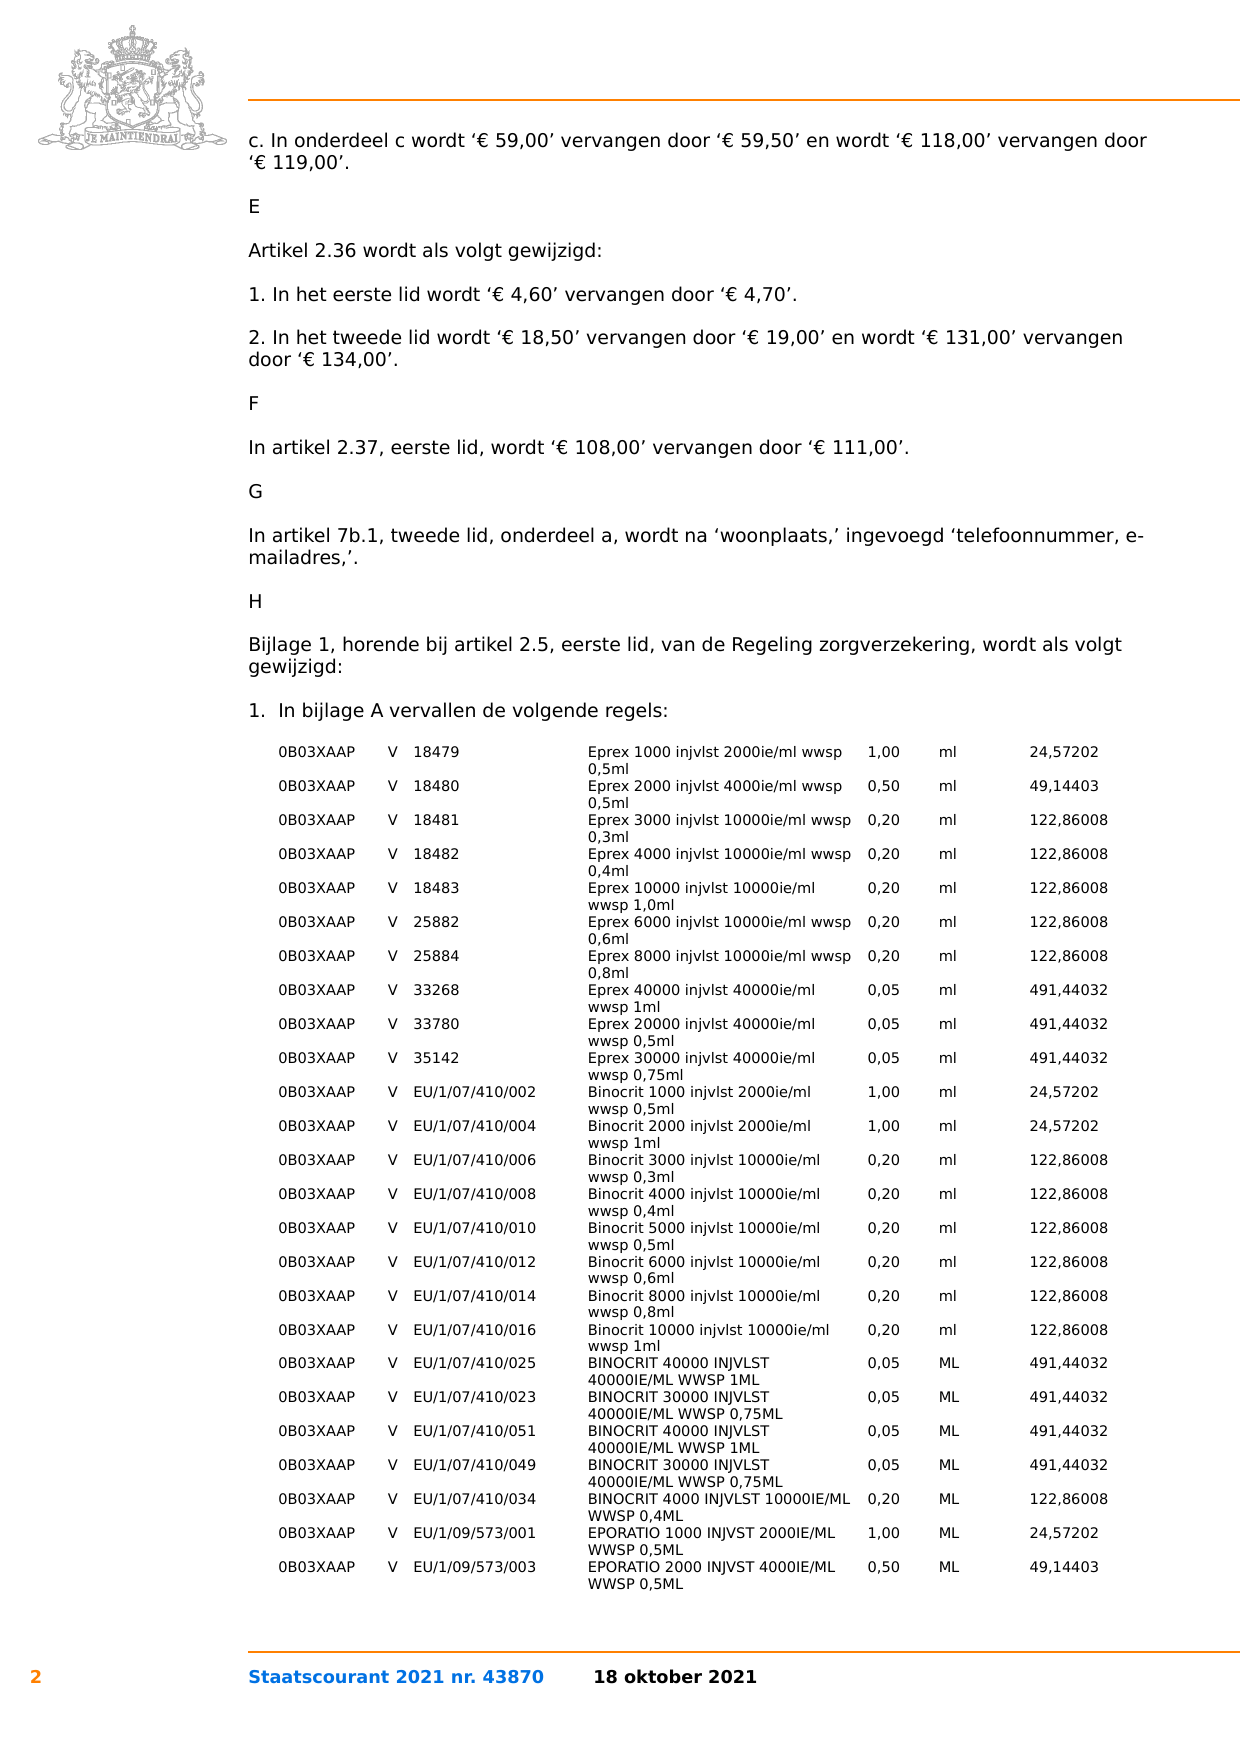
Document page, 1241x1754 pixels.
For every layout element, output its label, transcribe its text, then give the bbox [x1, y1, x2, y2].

table_cell Binocrit 2000 injvlst 2000ie/ml wwsp 1ml [582, 1118, 862, 1152]
text H [248, 591, 1163, 612]
text 1. In het eerste lid wordt ‘€ 4,60’ vervangen door ‘€ 4,70’. [248, 283, 1163, 305]
table_cell 0B03XAAP [278, 1559, 382, 1593]
table_cell Binocrit 5000 injvlst 10000ie/ml wwsp 0,5ml [582, 1220, 862, 1253]
table_cell ml [933, 948, 1023, 982]
table_cell 122,86008 [1023, 1152, 1163, 1186]
table_cell 1,00 [862, 1118, 932, 1152]
table_cell Eprex 20000 injvlst 40000ie/ml wwsp 0,5ml [582, 1016, 862, 1050]
table_cell 0B03XAAP [278, 812, 382, 846]
table_cell V [382, 1389, 407, 1423]
table_cell EU/1/07/410/012 [407, 1254, 582, 1287]
table_cell EU/1/09/573/001 [407, 1525, 582, 1559]
table_cell 0B03XAAP [278, 1152, 382, 1186]
table_cell BINOCRIT 4000 INJVLST 10000IE/ML WWSP 0,4ML [582, 1491, 862, 1525]
table_cell 0,20 [862, 1491, 932, 1525]
text 1. In bijlage A vervallen de volgende regels: [248, 700, 1163, 722]
text In artikel 2.37, eerste lid, wordt ‘€ 108,00’ vervangen door ‘€ 111,00’. [248, 437, 1163, 459]
table_cell ML [933, 1355, 1023, 1389]
table_cell ML [933, 1389, 1023, 1423]
table_cell EU/1/07/410/006 [407, 1152, 582, 1186]
text c. In onderdeel c wordt ‘€ 59,00’ vervangen door ‘€ 59,50’ en wordt ‘€ 118,00’ vervangen door ‘€ 119,00’. [248, 130, 1163, 174]
table_cell 25882 [407, 914, 582, 948]
table_cell V [382, 880, 407, 914]
table_cell 0,05 [862, 982, 932, 1016]
table_cell ml [933, 1152, 1023, 1186]
table_cell ml [933, 1118, 1023, 1152]
table_cell V [382, 1186, 407, 1219]
table_cell 491,44032 [1023, 1050, 1163, 1084]
table_cell 122,86008 [1023, 948, 1163, 982]
table_cell Eprex 8000 injvlst 10000ie/ml wwsp 0,8ml [582, 948, 862, 982]
table_cell EPORATIO 2000 INJVST 4000IE/ML WWSP 0,5ML [582, 1559, 862, 1593]
table_cell 491,44032 [1023, 1016, 1163, 1050]
table_cell V [382, 1457, 407, 1491]
table_cell 491,44032 [1023, 1457, 1163, 1491]
table_cell 491,44032 [1023, 1389, 1163, 1423]
table_cell 0,50 [862, 1559, 932, 1593]
table_cell 0,20 [862, 880, 932, 914]
table_cell 49,14403 [1023, 778, 1163, 812]
table_cell V [382, 1220, 407, 1253]
text Artikel 2.36 wordt als volgt gewijzigd: [248, 239, 1163, 262]
table_cell 0B03XAAP [278, 846, 382, 880]
table_cell EU/1/07/410/023 [407, 1389, 582, 1423]
table_cell ML [933, 1525, 1023, 1559]
table_cell 33268 [407, 982, 582, 1016]
table_cell V [382, 1050, 407, 1084]
table_cell ml [933, 1186, 1023, 1219]
table_cell Binocrit 1000 injvlst 2000ie/ml wwsp 0,5ml [582, 1084, 862, 1118]
table_cell 25884 [407, 948, 582, 982]
table_cell 24,57202 [1023, 1525, 1163, 1559]
table_cell 0,05 [862, 1423, 932, 1457]
table_cell 0,50 [862, 778, 932, 812]
table_cell EU/1/07/410/051 [407, 1423, 582, 1457]
table_header 0B03XAAP [278, 744, 382, 778]
table_cell ML [933, 1423, 1023, 1457]
table_cell 1,00 [862, 1084, 932, 1118]
table_cell 24,57202 [1023, 1118, 1163, 1152]
table_cell EU/1/07/410/014 [407, 1288, 582, 1321]
table_cell EU/1/07/410/034 [407, 1491, 582, 1525]
table_cell 0,20 [862, 812, 932, 846]
table_cell EU/1/07/410/049 [407, 1457, 582, 1491]
text F [248, 393, 1163, 415]
table_cell 0B03XAAP [278, 1389, 382, 1423]
table_cell ml [933, 778, 1023, 812]
table_cell 35142 [407, 1050, 582, 1084]
table_cell Binocrit 8000 injvlst 10000ie/ml wwsp 0,8ml [582, 1288, 862, 1321]
table_cell 0,20 [862, 1152, 932, 1186]
table_cell ML [933, 1559, 1023, 1593]
table_cell 0,20 [862, 1288, 932, 1321]
table_cell 18481 [407, 812, 582, 846]
table_cell BINOCRIT 30000 INJVLST 40000IE/ML WWSP 0,75ML [582, 1389, 862, 1423]
table_cell Eprex 3000 injvlst 10000ie/ml wwsp 0,3ml [582, 812, 862, 846]
table_cell EPORATIO 1000 INJVST 2000IE/ML WWSP 0,5ML [582, 1525, 862, 1559]
table_cell EU/1/07/410/004 [407, 1118, 582, 1152]
table_header ml [933, 744, 1023, 778]
table_cell EU/1/07/410/016 [407, 1321, 582, 1355]
table_cell ml [933, 914, 1023, 948]
table_header Eprex 1000 injvlst 2000ie/ml wwsp 0,5ml [582, 744, 862, 778]
table_cell EU/1/09/573/003 [407, 1559, 582, 1593]
table_cell 0B03XAAP [278, 1525, 382, 1559]
table_cell ml [933, 1321, 1023, 1355]
table_cell 0B03XAAP [278, 1050, 382, 1084]
table_cell 33780 [407, 1016, 582, 1050]
table_cell 49,14403 [1023, 1559, 1163, 1593]
picture [38, 25, 227, 150]
table_header 24,57202 [1023, 744, 1163, 778]
table_cell V [382, 1355, 407, 1389]
table_cell EU/1/07/410/008 [407, 1186, 582, 1219]
table_cell V [382, 914, 407, 948]
table_cell 0B03XAAP [278, 1254, 382, 1287]
table_cell Eprex 4000 injvlst 10000ie/ml wwsp 0,4ml [582, 846, 862, 880]
table_cell V [382, 1152, 407, 1186]
table_cell ml [933, 982, 1023, 1016]
table_cell 0B03XAAP [278, 1321, 382, 1355]
table_header 18479 [407, 744, 582, 778]
table_cell ML [933, 1457, 1023, 1491]
text G [248, 481, 1163, 503]
table_cell V [382, 1084, 407, 1118]
table_cell V [382, 1525, 407, 1559]
table_cell 0B03XAAP [278, 880, 382, 914]
table_cell 0,20 [862, 1254, 932, 1287]
table_cell 0,20 [862, 948, 932, 982]
table_cell 122,86008 [1023, 914, 1163, 948]
table_cell V [382, 1288, 407, 1321]
table_cell 18482 [407, 846, 582, 880]
table_cell V [382, 1491, 407, 1525]
text E [248, 196, 1163, 218]
table_cell Binocrit 3000 injvlst 10000ie/ml wwsp 0,3ml [582, 1152, 862, 1186]
table_cell BINOCRIT 40000 INJVLST 40000IE/ML WWSP 1ML [582, 1355, 862, 1389]
table_cell 122,86008 [1023, 1186, 1163, 1219]
table_cell EU/1/07/410/025 [407, 1355, 582, 1389]
table_cell 0B03XAAP [278, 778, 382, 812]
table_cell V [382, 1423, 407, 1457]
table_cell Binocrit 10000 injvlst 10000ie/ml wwsp 1ml [582, 1321, 862, 1355]
table_cell 24,57202 [1023, 1084, 1163, 1118]
table_cell 491,44032 [1023, 1423, 1163, 1457]
table_cell 0B03XAAP [278, 1220, 382, 1253]
table_cell Eprex 2000 injvlst 4000ie/ml wwsp 0,5ml [582, 778, 862, 812]
table_cell 0B03XAAP [278, 1355, 382, 1389]
table_cell ml [933, 1220, 1023, 1253]
table_cell 0B03XAAP [278, 982, 382, 1016]
table_cell 122,86008 [1023, 1220, 1163, 1253]
table_cell Eprex 40000 injvlst 40000ie/ml wwsp 1ml [582, 982, 862, 1016]
table_cell V [382, 982, 407, 1016]
table_cell 0,05 [862, 1355, 932, 1389]
table_cell ML [933, 1491, 1023, 1525]
table_cell 18483 [407, 880, 582, 914]
table_cell ml [933, 1254, 1023, 1287]
table_cell 122,86008 [1023, 846, 1163, 880]
table_cell 0,20 [862, 1186, 932, 1219]
table_cell 0B03XAAP [278, 1016, 382, 1050]
table_cell ml [933, 1050, 1023, 1084]
table_cell V [382, 1321, 407, 1355]
table_cell 491,44032 [1023, 1355, 1163, 1389]
table_cell V [382, 1254, 407, 1287]
table_cell EU/1/07/410/010 [407, 1220, 582, 1253]
table_cell ml [933, 812, 1023, 846]
table_cell V [382, 1118, 407, 1152]
table_cell ml [933, 846, 1023, 880]
table_cell 0,05 [862, 1016, 932, 1050]
table_cell 122,86008 [1023, 1254, 1163, 1287]
table_cell 0,05 [862, 1457, 932, 1491]
table_cell 0B03XAAP [278, 914, 382, 948]
table_cell 0B03XAAP [278, 1423, 382, 1457]
table_cell V [382, 846, 407, 880]
table_cell BINOCRIT 30000 INJVLST 40000IE/ML WWSP 0,75ML [582, 1457, 862, 1491]
table_cell 1,00 [862, 1525, 932, 1559]
table_cell 0,05 [862, 1389, 932, 1423]
table_cell 122,86008 [1023, 1321, 1163, 1355]
table_cell 0B03XAAP [278, 948, 382, 982]
table_header 1,00 [862, 744, 932, 778]
table_cell BINOCRIT 40000 INJVLST 40000IE/ML WWSP 1ML [582, 1423, 862, 1457]
table_cell V [382, 1016, 407, 1050]
table_cell 0B03XAAP [278, 1491, 382, 1525]
table_cell 122,86008 [1023, 812, 1163, 846]
table_cell Eprex 10000 injvlst 10000ie/ml wwsp 1,0ml [582, 880, 862, 914]
table_cell 0,20 [862, 1220, 932, 1253]
text 2. In het tweede lid wordt ‘€ 18,50’ vervangen door ‘€ 19,00’ en wordt ‘€ 131,00’ vervangen door ‘€ 134,00’. [248, 327, 1163, 371]
table_cell 0,20 [862, 1321, 932, 1355]
text Bijlage 1, horende bij artikel 2.5, eerste lid, van de Regeling zorgverzekering, wordt als volgt gewijzigd: [248, 634, 1163, 678]
table_cell ml [933, 880, 1023, 914]
table_cell V [382, 1559, 407, 1593]
table_cell 18480 [407, 778, 582, 812]
table_cell 0B03XAAP [278, 1457, 382, 1491]
table_cell Eprex 30000 injvlst 40000ie/ml wwsp 0,75ml [582, 1050, 862, 1084]
table_cell Binocrit 4000 injvlst 10000ie/ml wwsp 0,4ml [582, 1186, 862, 1219]
table_cell Binocrit 6000 injvlst 10000ie/ml wwsp 0,6ml [582, 1254, 862, 1287]
table_cell Eprex 6000 injvlst 10000ie/ml wwsp 0,6ml [582, 914, 862, 948]
table_cell ml [933, 1084, 1023, 1118]
table_cell V [382, 812, 407, 846]
table_header V [382, 744, 407, 778]
table_cell 122,86008 [1023, 1491, 1163, 1525]
table_cell EU/1/07/410/002 [407, 1084, 582, 1118]
table_cell 0B03XAAP [278, 1084, 382, 1118]
table_cell V [382, 778, 407, 812]
table_cell 122,86008 [1023, 1288, 1163, 1321]
table_cell 0,20 [862, 846, 932, 880]
table_cell 0,20 [862, 914, 932, 948]
table_cell V [382, 948, 407, 982]
table_cell ml [933, 1016, 1023, 1050]
table_cell 0,05 [862, 1050, 932, 1084]
text In artikel 7b.1, tweede lid, onderdeel a, wordt na ‘woonplaats,’ ingevoegd ‘telefoonnummer, e-mailadres,’. [248, 525, 1163, 569]
table_cell 0B03XAAP [278, 1288, 382, 1321]
table_cell 0B03XAAP [278, 1118, 382, 1152]
table_cell 0B03XAAP [278, 1186, 382, 1219]
table_cell 491,44032 [1023, 982, 1163, 1016]
table_cell 122,86008 [1023, 880, 1163, 914]
table_cell ml [933, 1288, 1023, 1321]
